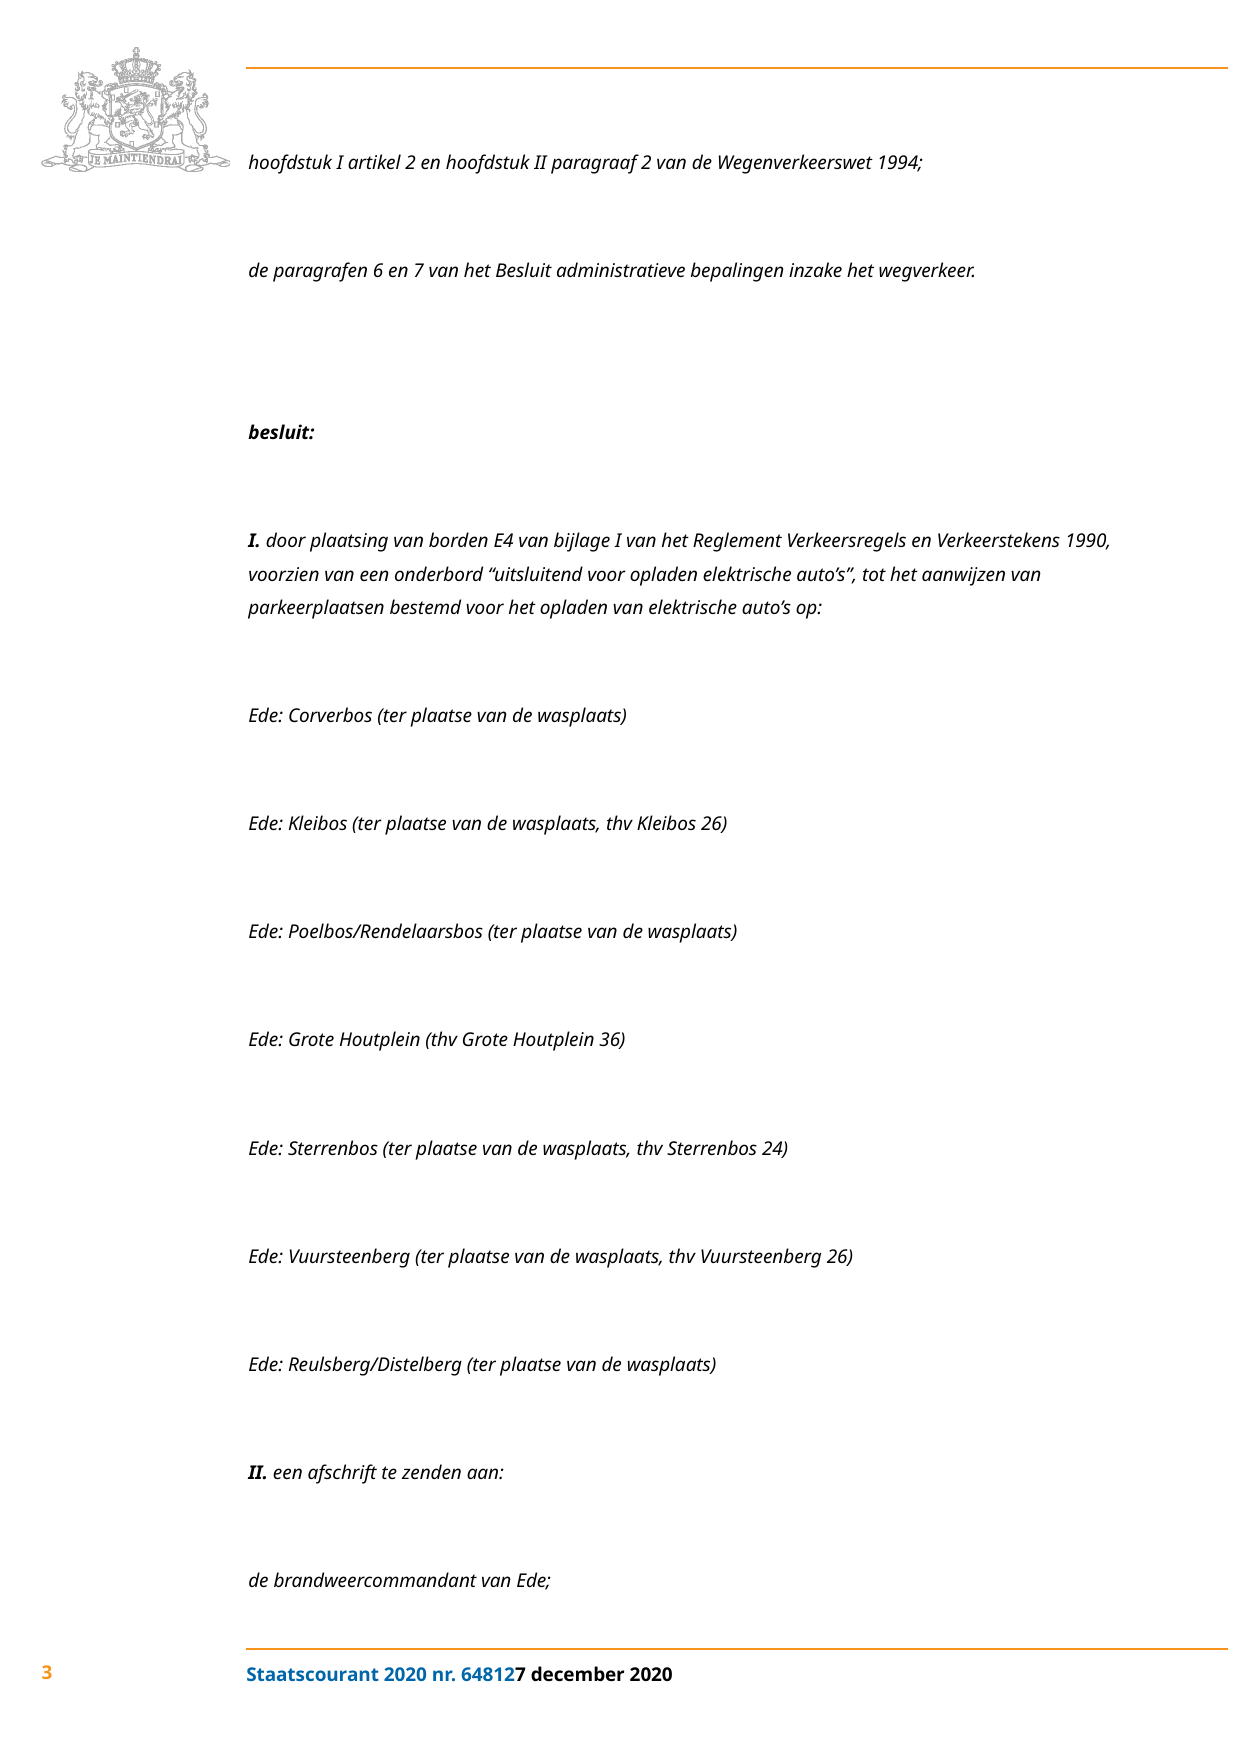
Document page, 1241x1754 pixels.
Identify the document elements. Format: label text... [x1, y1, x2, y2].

text de brandweercommandant van Ede; [248, 1567, 1152, 1593]
text Ede: Grote Houtplein (thv Grote Houtplein 36) [248, 1027, 1152, 1052]
text besluit: [248, 419, 1152, 445]
text Ede: Sterrenbos (ter plaatse van de wasplaats, thv Sterrenbos 24) [248, 1135, 1152, 1161]
text I. door plaatsing van borden E4 van bijlage I van het Reglement Verkeersregels en Verkeerstekens 1990, voorzien van een onderbord “uitsluitend voor opladen elektrische auto’s”, tot het aanwijzen van parkeerplaatsen bestemd voor het opladen van elektrische auto’s op: [248, 527, 1152, 620]
text Ede: Kleibos (ter plaatse van de wasplaats, thv Kleibos 26) [248, 810, 1152, 836]
text Ede: Reulsberg/Distelberg (ter plaatse van de wasplaats) [248, 1351, 1152, 1377]
text Ede: Poelbos/Rendelaarsbos (ter plaatse van de wasplaats) [248, 918, 1152, 944]
text II. een afschrift te zenden aan: [248, 1459, 1152, 1485]
text de paragrafen 6 en 7 van het Besluit administratieve bepalingen inzake het wegverkeer. [248, 257, 1152, 283]
picture [41, 47, 231, 172]
text hoofdstuk I artikel 2 en hoofdstuk II paragraaf 2 van de Wegenverkeerswet 1994; [248, 149, 1152, 174]
text Ede: Vuursteenberg (ter plaatse van de wasplaats, thv Vuursteenberg 26) [248, 1243, 1152, 1269]
text Ede: Corverbos (ter plaatse van de wasplaats) [248, 702, 1152, 728]
